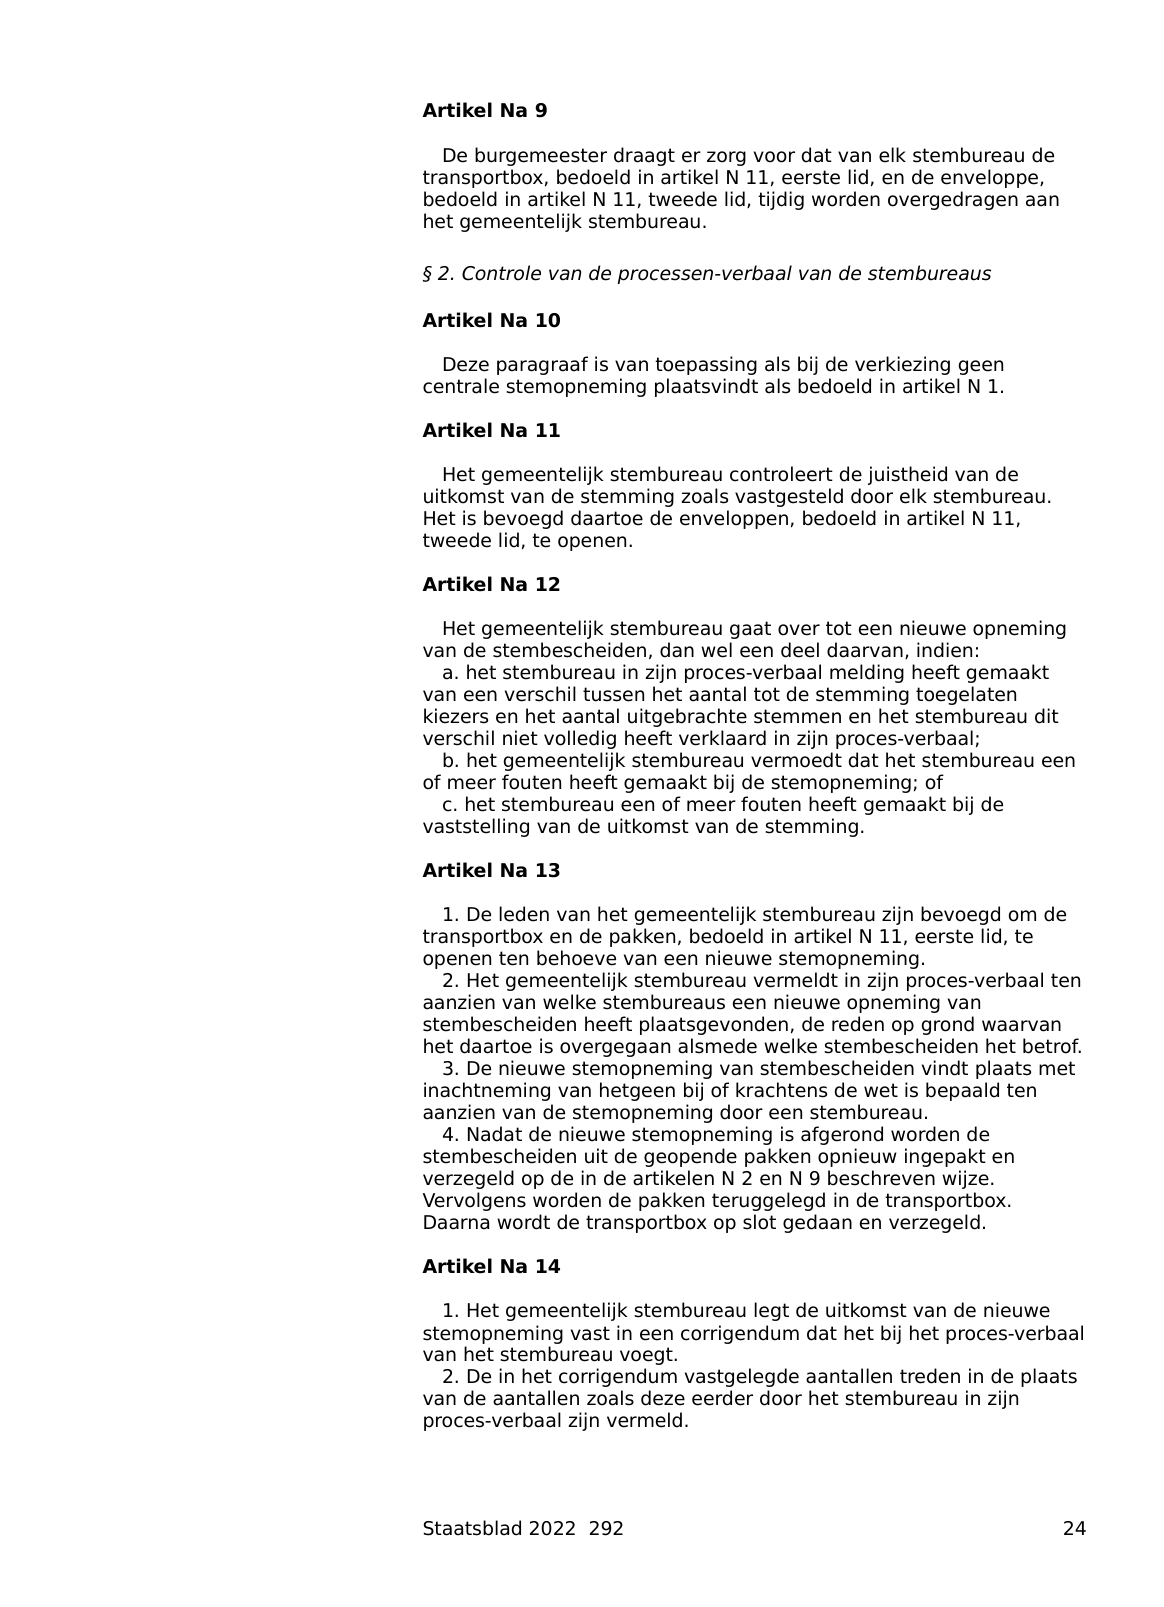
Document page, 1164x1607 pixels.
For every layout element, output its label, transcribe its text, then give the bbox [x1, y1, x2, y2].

text 1. Het gemeentelijk stembureau legt de uitkomst van de nieuwe stemopneming vast in een corrigendum dat het bij het proces-verbaal van het stembureau voegt. [422, 1300, 1087, 1366]
subtitle Artikel Na 14 [422, 1256, 1087, 1278]
subtitle Artikel Na 10 [422, 309, 1087, 331]
text b. het gemeentelijk stembureau vermoedt dat het stembureau een of meer fouten heeft gemaakt bij de stemopneming; of [422, 750, 1087, 794]
subtitle Artikel Na 12 [422, 574, 1087, 596]
text Het gemeentelijk stembureau controleert de juistheid van de uitkomst van de stemming zoals vastgesteld door elk stembureau. Het is bevoegd daartoe de enveloppen, bedoeld in artikel N 11, tweede lid, te openen. [422, 464, 1087, 552]
text Deze paragraaf is van toepassing als bij de verkiezing geen centrale stemopneming plaatsvindt als bedoeld in artikel N 1. [422, 354, 1087, 398]
subtitle § 2. Controle van de processen-verbaal van de stembureaus [422, 262, 1087, 284]
text 4. Nadat de nieuwe stemopneming is afgerond worden de stembescheiden uit de geopende pakken opnieuw ingepakt en verzegeld op de in de artikelen N 2 en N 9 beschreven wijze. Vervolgens worden de pakken teruggelegd in de transportbox. Daarna wordt de transportbox op slot gedaan en verzegeld. [422, 1124, 1087, 1234]
subtitle Artikel Na 11 [422, 420, 1087, 442]
text 1. De leden van het gemeentelijk stembureau zijn bevoegd om de transportbox en de pakken, bedoeld in artikel N 11, eerste lid, te openen ten behoeve van een nieuwe stemopneming. [422, 904, 1087, 970]
text 2. Het gemeentelijk stembureau vermeldt in zijn proces-verbaal ten aanzien van welke stembureaus een nieuwe opneming van stembescheiden heeft plaatsgevonden, de reden op grond waarvan het daartoe is overgegaan alsmede welke stembescheiden het betrof. [422, 970, 1087, 1058]
text 3. De nieuwe stemopneming van stembescheiden vindt plaats met inachtneming van hetgeen bij of krachtens de wet is bepaald ten aanzien van de stemopneming door een stembureau. [422, 1058, 1087, 1124]
subtitle Artikel Na 13 [422, 860, 1087, 882]
text c. het stembureau een of meer fouten heeft gemaakt bij de vaststelling van de uitkomst van de stemming. [422, 794, 1087, 838]
text De burgemeester draagt er zorg voor dat van elk stembureau de transportbox, bedoeld in artikel N 11, eerste lid, en de enveloppe, bedoeld in artikel N 11, tweede lid, tijdig worden overgedragen aan het gemeentelijk stembureau. [422, 144, 1087, 232]
subtitle Artikel Na 9 [422, 100, 1087, 122]
text 2. De in het corrigendum vastgelegde aantallen treden in de plaats van de aantallen zoals deze eerder door het stembureau in zijn proces-verbaal zijn vermeld. [422, 1366, 1087, 1432]
text Het gemeentelijk stembureau gaat over tot een nieuwe opneming van de stembescheiden, dan wel een deel daarvan, indien: [422, 618, 1087, 662]
text a. het stembureau in zijn proces-verbaal melding heeft gemaakt van een verschil tussen het aantal tot de stemming toegelaten kiezers en het aantal uitgebrachte stemmen en het stembureau dit verschil niet volledig heeft verklaard in zijn proces-verbaal; [422, 662, 1087, 750]
